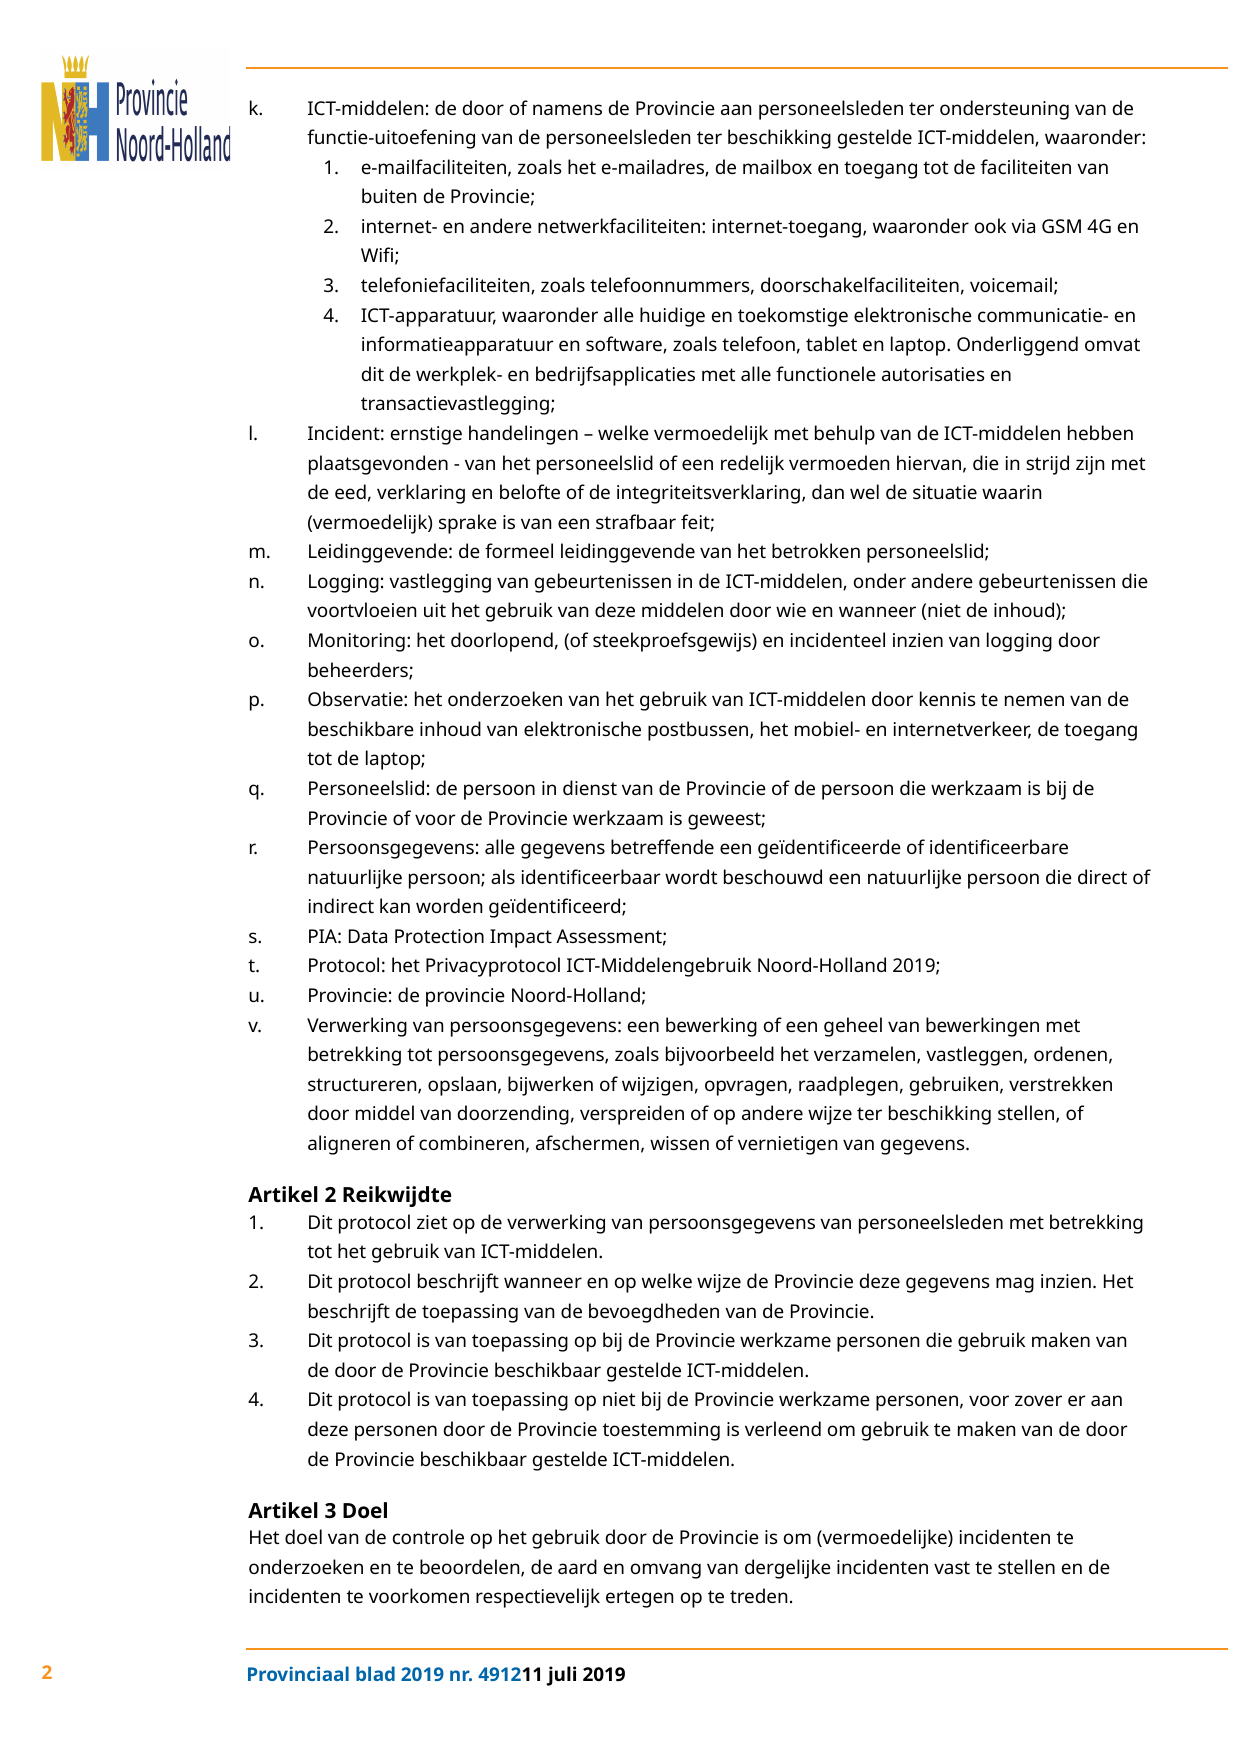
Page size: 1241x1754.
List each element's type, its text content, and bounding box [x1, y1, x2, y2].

list Persoonsgegevens: alle gegevens betreffende een geïdentificeerde of identificeerbare natuurlijke persoon; als identificeerbaar wordt beschouwd een natuurlijke persoon die direct of indirect kan worden geïdentificeerd; [248, 834, 1152, 919]
list ICT-apparatuur, waaronder alle huidige en toekomstige elektronische communicatie- en informatieapparatuur en software, zoals telefoon, tablet en laptop. Onderliggend omvat dit de werkplek- en bedrijfsapplicaties met alle functionele autorisaties en transactievastlegging; [323, 302, 1152, 416]
list Monitoring: het doorlopend, (of steekproefsgewijs) en incidenteel inzien van logging door beheerders; [248, 627, 1152, 683]
picture [41, 47, 231, 172]
list Logging: vastlegging van gebeurtenissen in de ICT-middelen, onder andere gebeurtenissen die voortvloeien uit het gebruik van deze middelen door wie en wanneer (niet de inhoud); [248, 568, 1152, 623]
list Leidinggevende: de formeel leidinggevende van het betrokken personeelslid; [248, 538, 1152, 564]
list PIA: Data Protection Impact Assessment; [248, 923, 1152, 949]
list Dit protocol beschrijft wanneer en op welke wijze de Provincie deze gegevens mag inzien. Het beschrijft de toepassing van de bevoegdheden van de Provincie. [248, 1268, 1152, 1323]
list Verwerking van persoonsgegevens: een bewerking of een geheel van bewerkingen met betrekking tot persoonsgegevens, zoals bijvoorbeeld het verzamelen, vastleggen, ordenen, structureren, opslaan, bijwerken of wijzigen, opvragen, raadplegen, gebruiken, verstrekken door middel van doorzending, verspreiden of op andere wijze ter beschikking stellen, of aligneren of combineren, afschermen, wissen of vernietigen van gegevens. [248, 1012, 1152, 1156]
list Incident: ernstige handelingen – welke vermoedelijk met behulp van de ICT-middelen hebben plaatsgevonden - van het personeelslid of een redelijk vermoeden hiervan, die in strijd zijn met de eed, verklaring en belofte of de integriteitsverklaring, dan wel de situatie waarin (vermoedelijk) sprake is van een strafbaar feit; [248, 420, 1152, 535]
text Artikel 3 Doel [248, 1496, 1152, 1524]
list Personeelslid: de persoon in dienst van de Provincie of de persoon die werkzaam is bij de Provincie of voor de Provincie werkzaam is geweest; [248, 775, 1152, 831]
list Dit protocol is van toepassing op bij de Provincie werkzame personen die gebruik maken van de door de Provincie beschikbaar gestelde ICT-middelen. [248, 1327, 1152, 1383]
list Protocol: het Privacyprotocol ICT-Middelengebruik Noord-Holland 2019; [248, 953, 1152, 978]
list Dit protocol is van toepassing op niet bij de Provincie werkzame personen, voor zover er aan deze personen door de Provincie toestemming is verleend om gebruik te maken van de door de Provincie beschikbaar gestelde ICT-middelen. [248, 1387, 1152, 1471]
list ICT-middelen: de door of namens de Provincie aan personeelsleden ter ondersteuning van de functie-uitoefening van de personeelsleden ter beschikking gestelde ICT-middelen, waaronder: [248, 95, 1152, 150]
list e-mailfaciliteiten, zoals het e-mailadres, de mailbox en toegang tot de faciliteiten van buiten de Provincie; [323, 154, 1152, 209]
list Provincie: de provincie Noord-Holland; [248, 982, 1152, 1008]
list telefoniefaciliteiten, zoals telefoonnummers, doorschakelfaciliteiten, voicemail; [323, 272, 1152, 298]
list internet- en andere netwerkfaciliteiten: internet-toegang, waaronder ook via GSM 4G en Wifi; [323, 213, 1152, 268]
text Het doel van de controle op het gebruik door de Provincie is om (vermoedelijke) incidenten te onderzoeken en te beoordelen, de aard en omvang van dergelijke incidenten vast te stellen en de incidenten te voorkomen respectievelijk ertegen op te treden. [248, 1524, 1152, 1609]
list Dit protocol ziet op de verwerking van persoonsgegevens van personeelsleden met betrekking tot het gebruik van ICT-middelen. [248, 1209, 1152, 1264]
text Artikel 2 Reikwijdte [248, 1181, 1152, 1209]
list Observatie: het onderzoeken van het gebruik van ICT-middelen door kennis te nemen van de beschikbare inhoud van elektronische postbussen, het mobiel- en internetverkeer, de toegang tot de laptop; [248, 686, 1152, 771]
